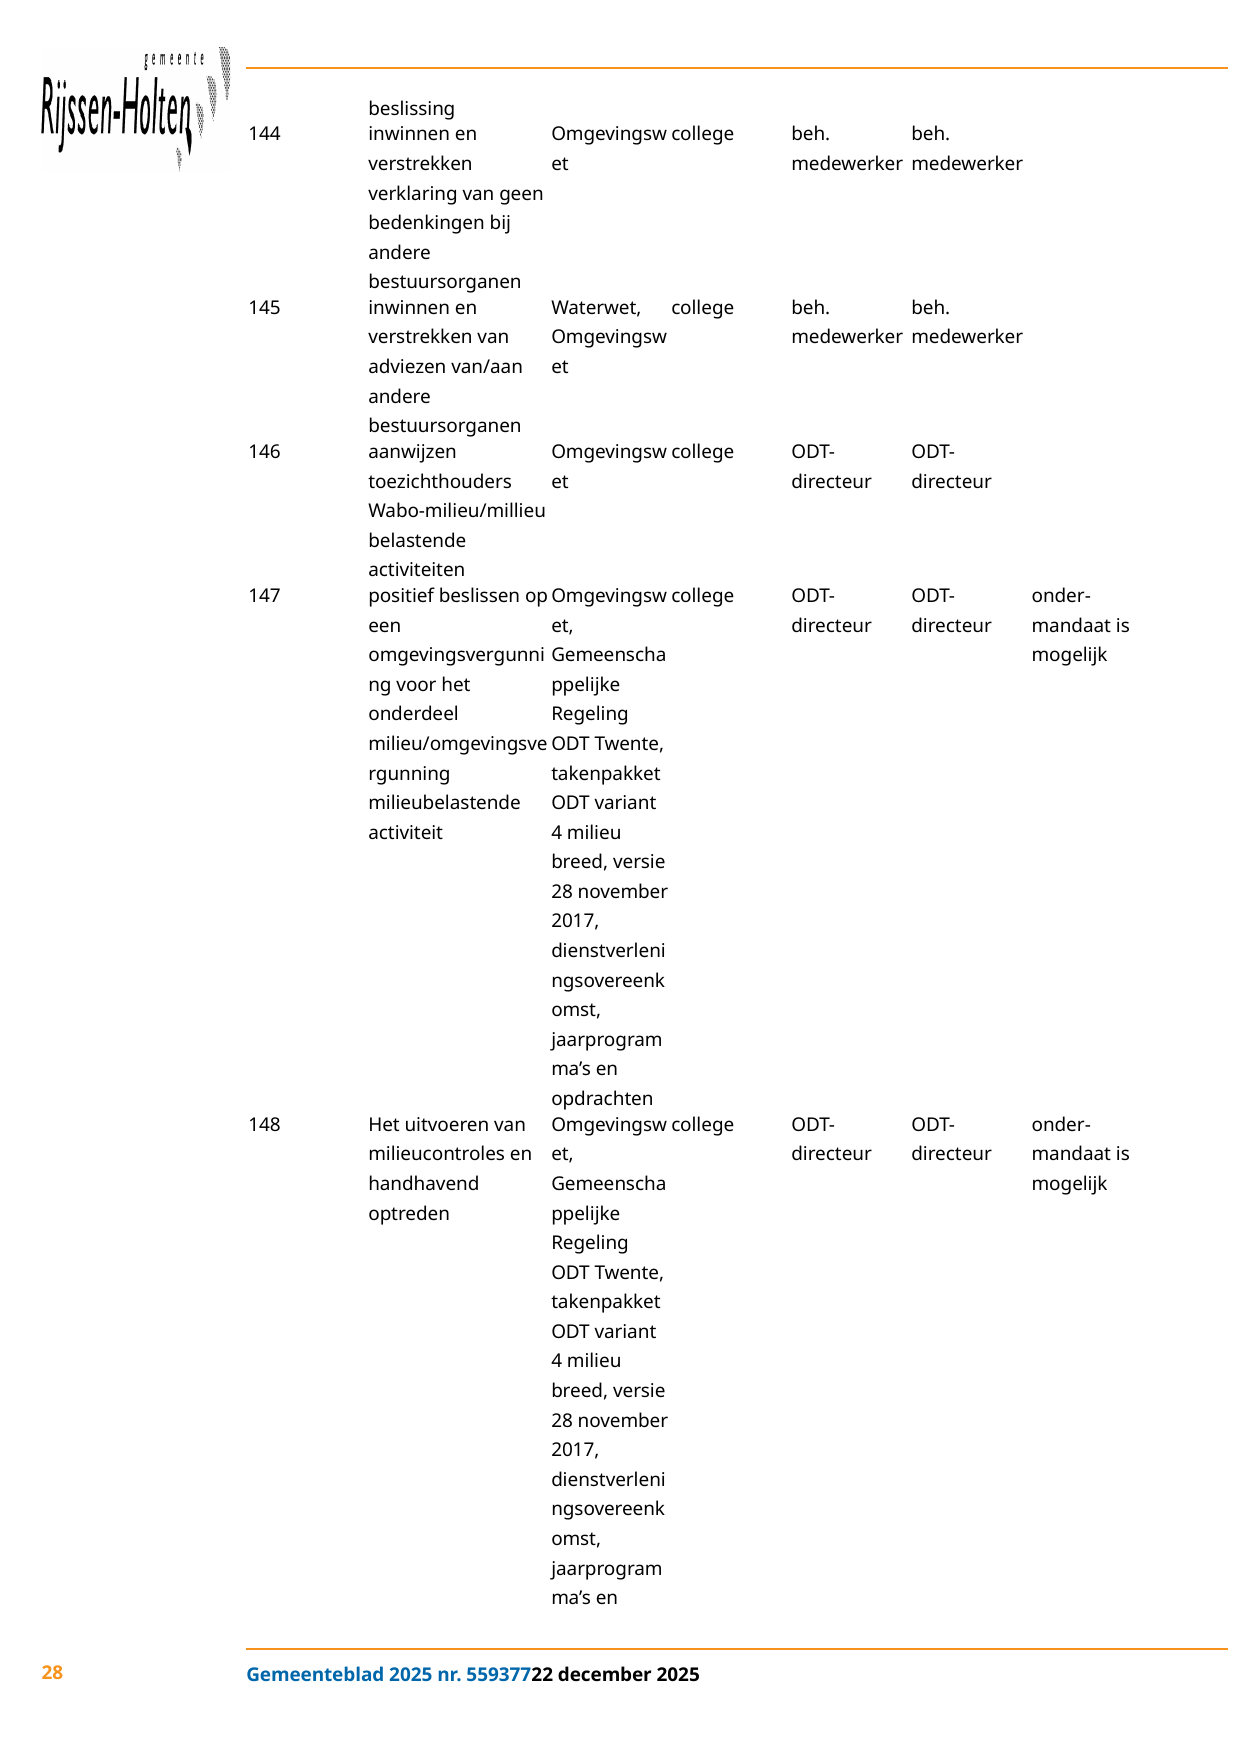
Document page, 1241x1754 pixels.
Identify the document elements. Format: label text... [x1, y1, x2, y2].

table_cell beh. medewerker [791, 121, 911, 294]
table_cell [1031, 95, 1152, 121]
table_cell Omgevingswet, Gemeenschappelijke Regeling ODT Twente, takenpakket ODT variant 4 milieu breed, versie 28 november 2017, dienstverleningsovereenkomst, jaarprogramma’s en opdrachten [551, 582, 671, 1111]
table_cell ODT-directeur [791, 438, 911, 582]
table_cell [791, 95, 911, 121]
table_cell [248, 95, 368, 121]
table_cell [551, 95, 671, 121]
table_cell 148 [248, 1111, 368, 1610]
table_cell Omgevingswet [551, 121, 671, 294]
table_cell 144 [248, 121, 368, 294]
table_cell onder-mandaat is mogelijk [1031, 1111, 1152, 1610]
table_cell ODT-directeur [791, 582, 911, 1111]
table_cell [1031, 438, 1152, 582]
table_cell [1031, 294, 1152, 438]
table_cell college [671, 294, 791, 438]
table_cell beh. medewerker [911, 121, 1031, 294]
table_cell aanwijzen toezichthouders Wabo-milieu/millieubelastende activiteiten [368, 438, 551, 582]
table_cell positief beslissen op een omgevingsvergunning voor het onderdeel milieu/omgevingsvergunning milieubelastende activiteit [368, 582, 551, 1111]
table_cell Het uitvoeren van milieucontroles en handhavend optreden [368, 1111, 551, 1610]
table_cell inwinnen en verstrekken van adviezen van/aan andere bestuursorganen [368, 294, 551, 438]
table_cell onder-mandaat is mogelijk [1031, 582, 1152, 1111]
table_cell beh. medewerker [911, 294, 1031, 438]
table_cell beslissing [368, 95, 551, 121]
table_cell Omgevingswet [551, 438, 671, 582]
table_cell 147 [248, 582, 368, 1111]
table_cell [911, 95, 1031, 121]
picture [41, 47, 231, 172]
table_cell Omgevingswet, Gemeenschappelijke Regeling ODT Twente, takenpakket ODT variant 4 milieu breed, versie 28 november 2017, dienstverleningsovereenkomst, jaarprogramma’s en [551, 1111, 671, 1610]
table_cell ODT-directeur [911, 582, 1031, 1111]
table_cell [671, 95, 791, 121]
table_cell college [671, 582, 791, 1111]
table_cell ODT-directeur [911, 1111, 1031, 1610]
table_cell Waterwet, Omgevingswet [551, 294, 671, 438]
table_cell beh. medewerker [791, 294, 911, 438]
table_cell inwinnen en verstrekken verklaring van geen bedenkingen bij andere bestuursorganen [368, 121, 551, 294]
table_cell college [671, 1111, 791, 1610]
table_cell ODT-directeur [911, 438, 1031, 582]
table_cell ODT-directeur [791, 1111, 911, 1610]
table_cell college [671, 438, 791, 582]
table_cell [1031, 121, 1152, 294]
table_cell 146 [248, 438, 368, 582]
table_cell 145 [248, 294, 368, 438]
table_cell college [671, 121, 791, 294]
